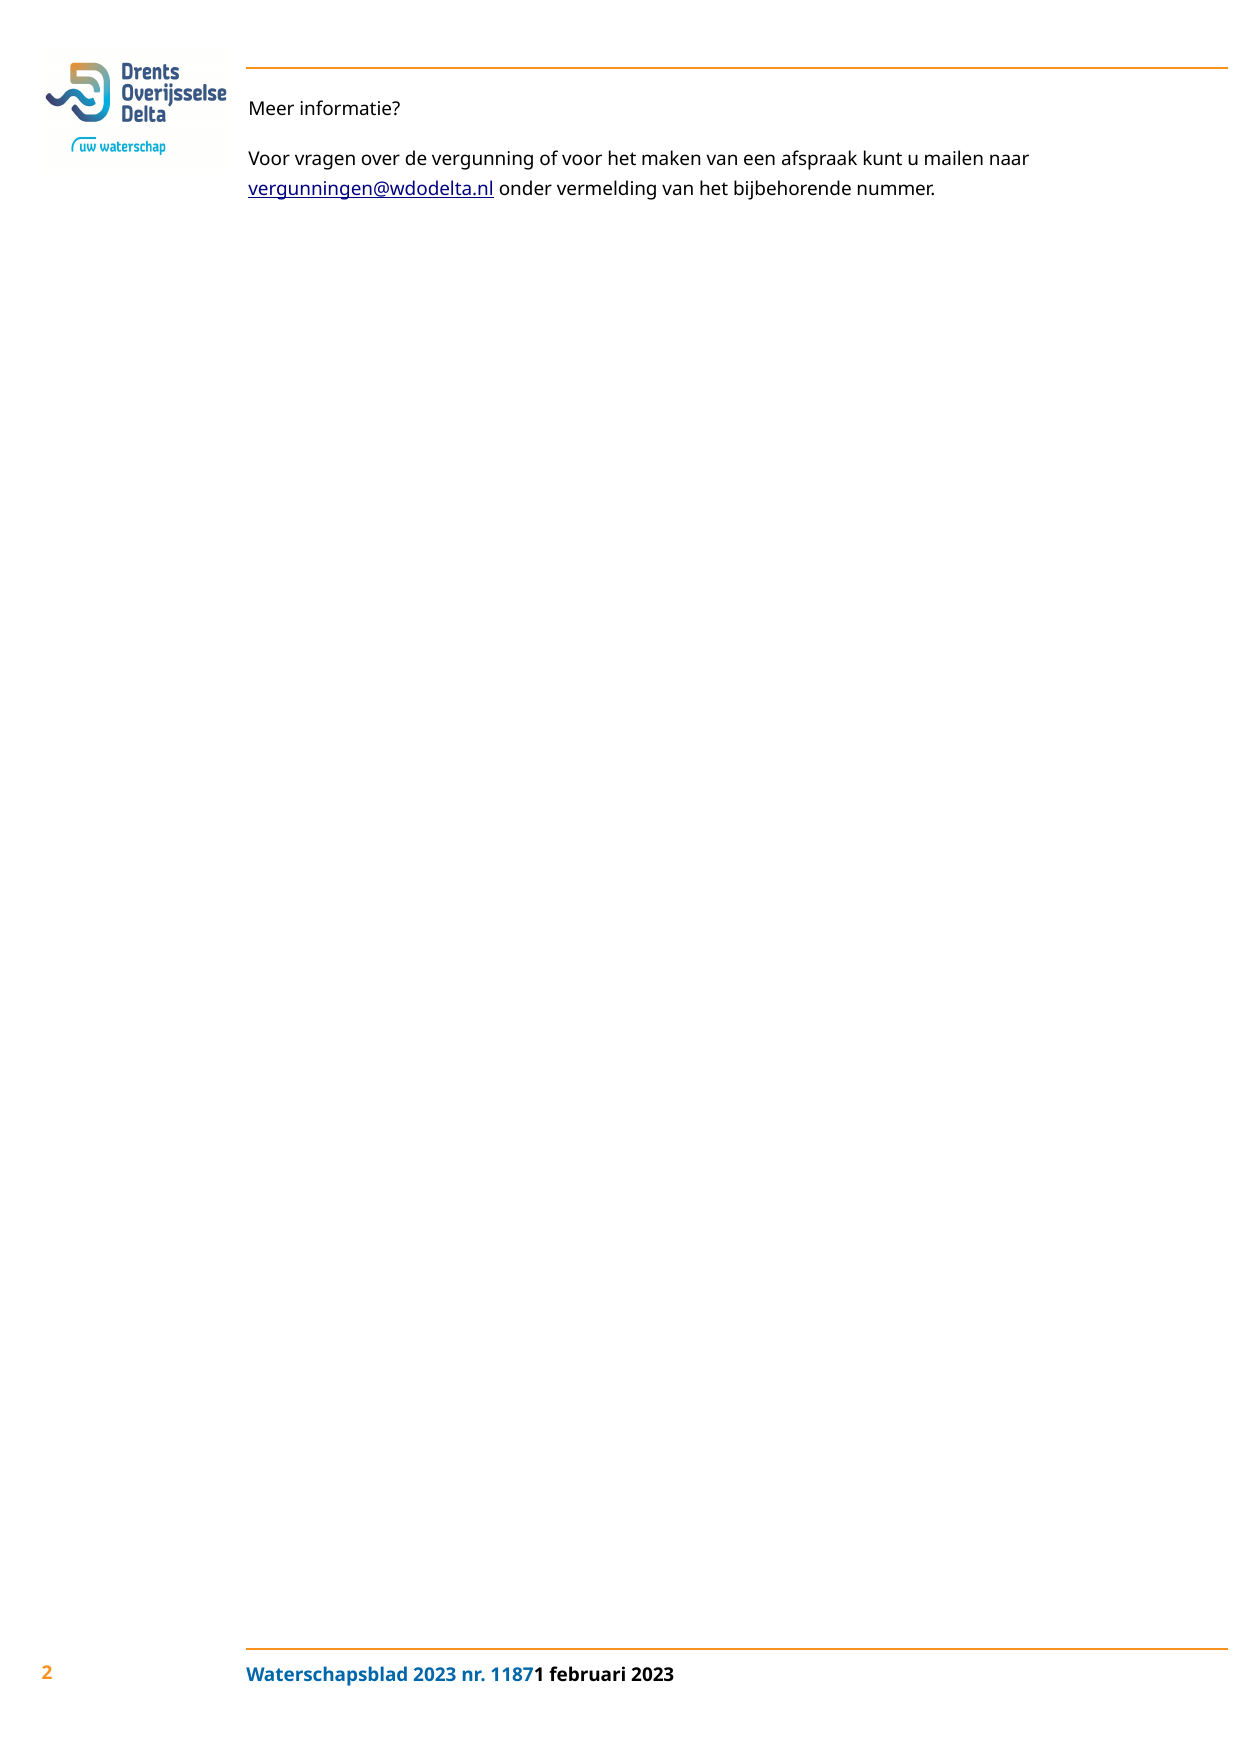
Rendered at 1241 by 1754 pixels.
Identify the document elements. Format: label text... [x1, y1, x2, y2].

picture [41, 47, 231, 172]
text Voor vragen over de vergunning of voor het maken van een afspraak kunt u mailen naar vergunningen@wdodelta.nl onder vermelding van het bijbehorende nummer. [248, 145, 1152, 201]
text Meer informatie? [248, 95, 1152, 121]
